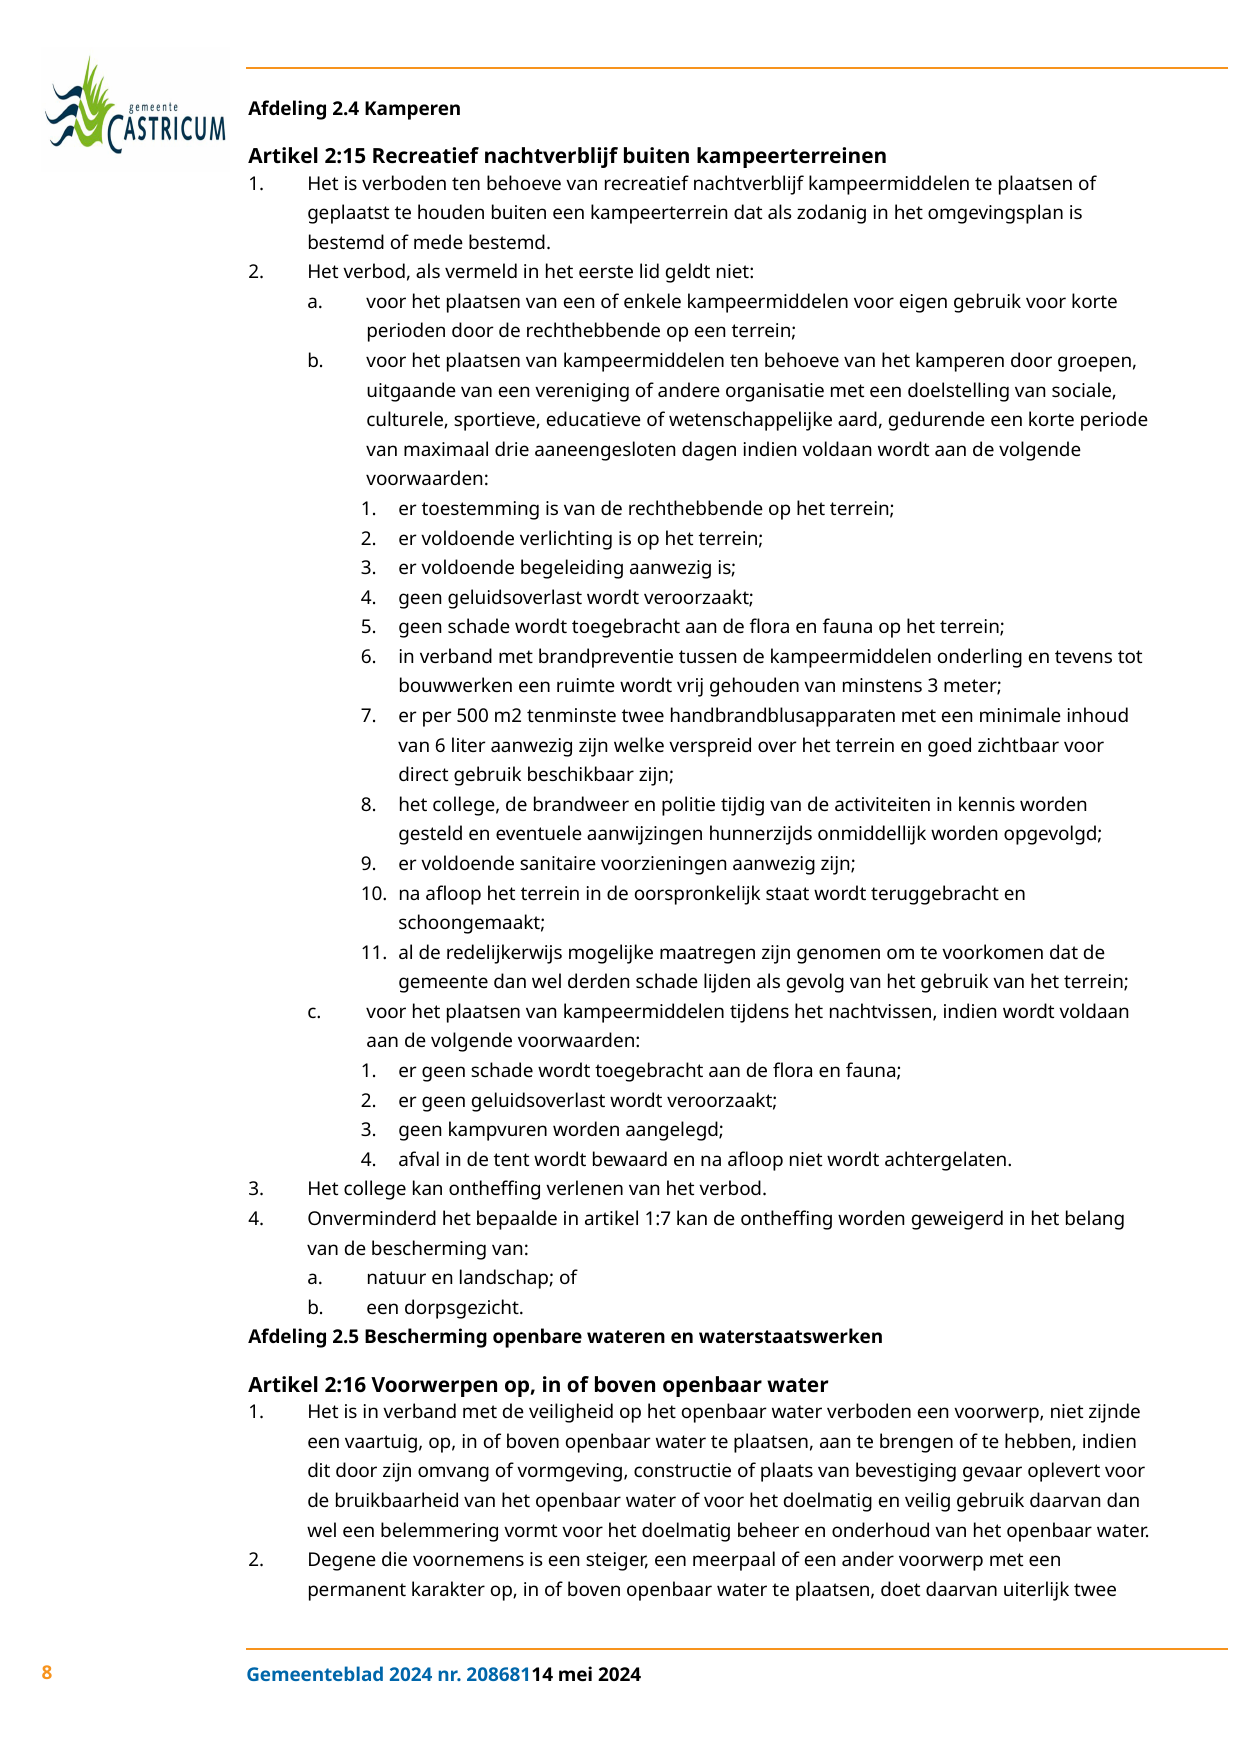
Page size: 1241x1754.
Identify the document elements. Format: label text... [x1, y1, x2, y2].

list geen kampvuren worden aangelegd; [361, 1116, 1152, 1142]
list voor het plaatsen van een of enkele kampeermiddelen voor eigen gebruik voor korte perioden door de rechthebbende op een terrein; [307, 288, 1152, 343]
list er toestemming is van de rechthebbende op het terrein; [361, 495, 1152, 521]
list voor het plaatsen van kampeermiddelen tijdens het nachtvissen, indien wordt voldaan aan de volgende voorwaarden: [307, 998, 1152, 1053]
picture [41, 47, 231, 172]
text Artikel 2:15 Recreatief nachtverblijf buiten kampeerterreinen [248, 141, 1152, 170]
list er voldoende begeleiding aanwezig is; [361, 554, 1152, 580]
list voor het plaatsen van kampeermiddelen ten behoeve van het kamperen door groepen, uitgaande van een vereniging of andere organisatie met een doelstelling van sociale, culturele, sportieve, educatieve of wetenschappelijke aard, gedurende een korte periode van maximaal drie aaneengesloten dagen indien voldaan wordt aan de volgende voorwaarden: [307, 347, 1152, 491]
list Het is in verband met de veiligheid op het openbaar water verboden een voorwerp, niet zijnde een vaartuig, op, in of boven openbaar water te plaatsen, aan te brengen of te hebben, indien dit door zijn omvang of vormgeving, constructie of plaats van bevestiging gevaar oplevert voor de bruikbaarheid van het openbaar water of voor het doelmatig en veilig gebruik daarvan dan wel een belemmering vormt voor het doelmatig beheer en onderhoud van het openbaar water. [248, 1398, 1152, 1543]
list er voldoende sanitaire voorzieningen aanwezig zijn; [361, 850, 1152, 876]
list na afloop het terrein in de oorspronkelijk staat wordt teruggebracht en schoongemaakt; [361, 880, 1152, 935]
list geen geluidsoverlast wordt veroorzaakt; [361, 584, 1152, 610]
list al de redelijkerwijs mogelijke maatregen zijn genomen om te voorkomen dat de gemeente dan wel derden schade lijden als gevolg van het gebruik van het terrein; [361, 939, 1152, 994]
list Het is verboden ten behoeve van recreatief nachtverblijf kampeermiddelen te plaatsen of geplaatst te houden buiten een kampeerterrein dat als zodanig in het omgevingsplan is bestemd of mede bestemd. [248, 170, 1152, 255]
text Afdeling 2.5 Bescherming openbare wateren en waterstaatswerken [248, 1323, 1152, 1349]
list een dorpsgezicht. [307, 1294, 1152, 1320]
list Degene die voornemens is een steiger, een meerpaal of een ander voorwerp met een permanent karakter op, in of boven openbaar water te plaatsen, doet daarvan uiterlijk twee [248, 1546, 1152, 1602]
text Artikel 2:16 Voorwerpen op, in of boven openbaar water [248, 1370, 1152, 1398]
list afval in de tent wordt bewaard en na afloop niet wordt achtergelaten. [361, 1146, 1152, 1172]
list natuur en landschap; of [307, 1264, 1152, 1290]
list in verband met brandpreventie tussen de kampeermiddelen onderling en tevens tot bouwwerken een ruimte wordt vrij gehouden van minstens 3 meter; [361, 643, 1152, 698]
list er geen geluidsoverlast wordt veroorzaakt; [361, 1087, 1152, 1113]
list Het college kan ontheffing verlenen van het verbod. [248, 1176, 1152, 1201]
list er per 500 m2 tenminste twee handbrandblusapparaten met een minimale inhoud van 6 liter aanwezig zijn welke verspreid over het terrein en goed zichtbaar voor direct gebruik beschikbaar zijn; [361, 702, 1152, 787]
list er voldoende verlichting is op het terrein; [361, 525, 1152, 551]
list het college, de brandweer en politie tijdig van de activiteiten in kennis worden gesteld en eventuele aanwijzingen hunnerzijds onmiddellijk worden opgevolgd; [361, 791, 1152, 846]
list Het verbod, als vermeld in het eerste lid geldt niet: [248, 258, 1152, 284]
text Afdeling 2.4 Kamperen [248, 95, 1152, 121]
list er geen schade wordt toegebracht aan de flora en fauna; [361, 1057, 1152, 1083]
list geen schade wordt toegebracht aan de flora en fauna op het terrein; [361, 613, 1152, 639]
list Onverminderd het bepaalde in artikel 1:7 kan de ontheffing worden geweigerd in het belang van de bescherming van: [248, 1205, 1152, 1261]
